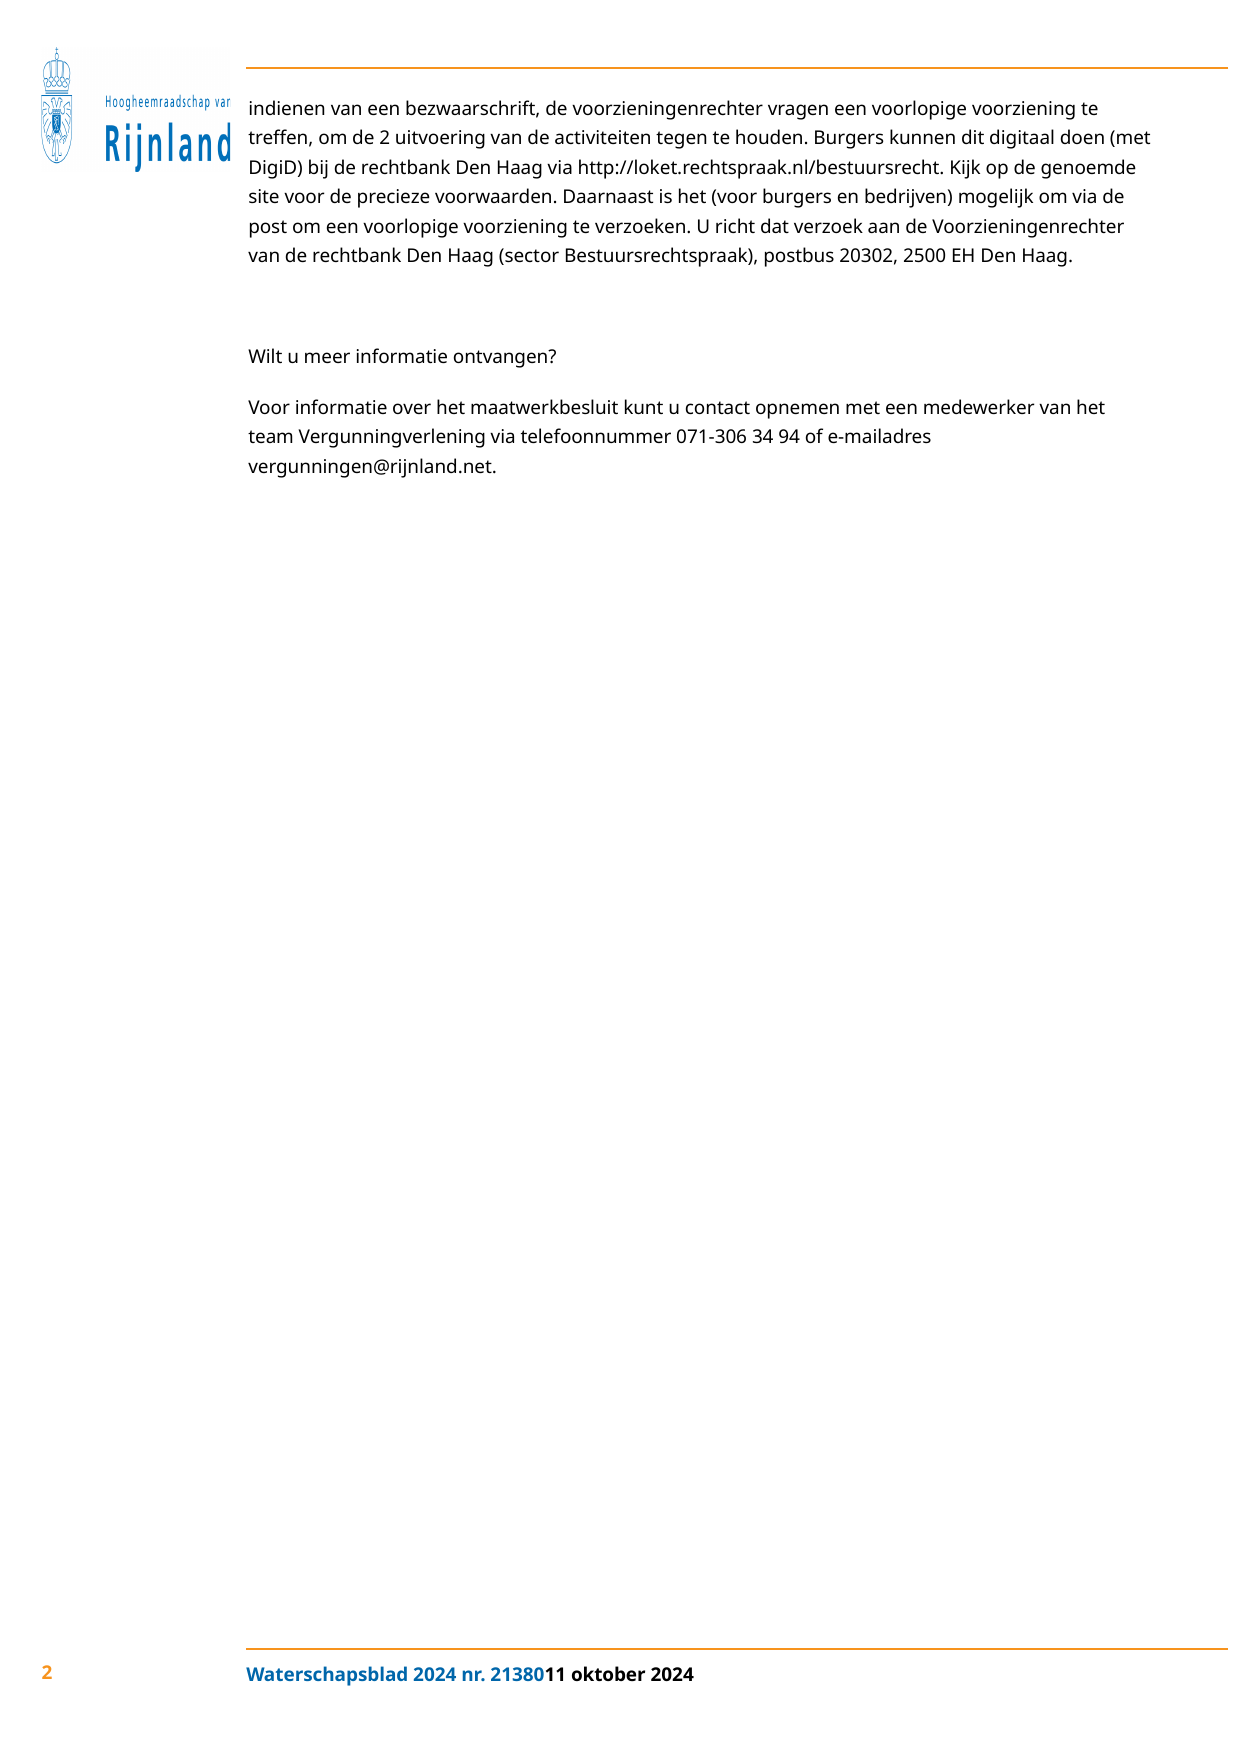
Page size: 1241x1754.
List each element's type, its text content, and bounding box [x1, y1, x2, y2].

text indienen van een bezwaarschrift, de voorzieningenrechter vragen een voorlopige voorziening te treffen, om de 2 uitvoering van de activiteiten tegen te houden. Burgers kunnen dit digitaal doen (met DigiD) bij de rechtbank Den Haag via http://loket.rechtspraak.nl/bestuursrecht. Kijk op de genoemde site voor de precieze voorwaarden. Daarnaast is het (voor burgers en bedrijven) mogelijk om via de post om een voorlopige voorziening te verzoeken. U richt dat verzoek aan de Voorzieningenrechter van de rechtbank Den Haag (sector Bestuursrechtspraak), postbus 20302, 2500 EH Den Haag. [248, 95, 1152, 268]
picture [41, 47, 231, 172]
text Wilt u meer informatie ontvangen? [248, 343, 1152, 369]
text Voor informatie over het maatwerkbesluit kunt u contact opnemen met een medewerker van het team Vergunningverlening via telefoonnummer 071-306 34 94 of e-mailadres vergunningen@rijnland.net. [248, 394, 1152, 479]
